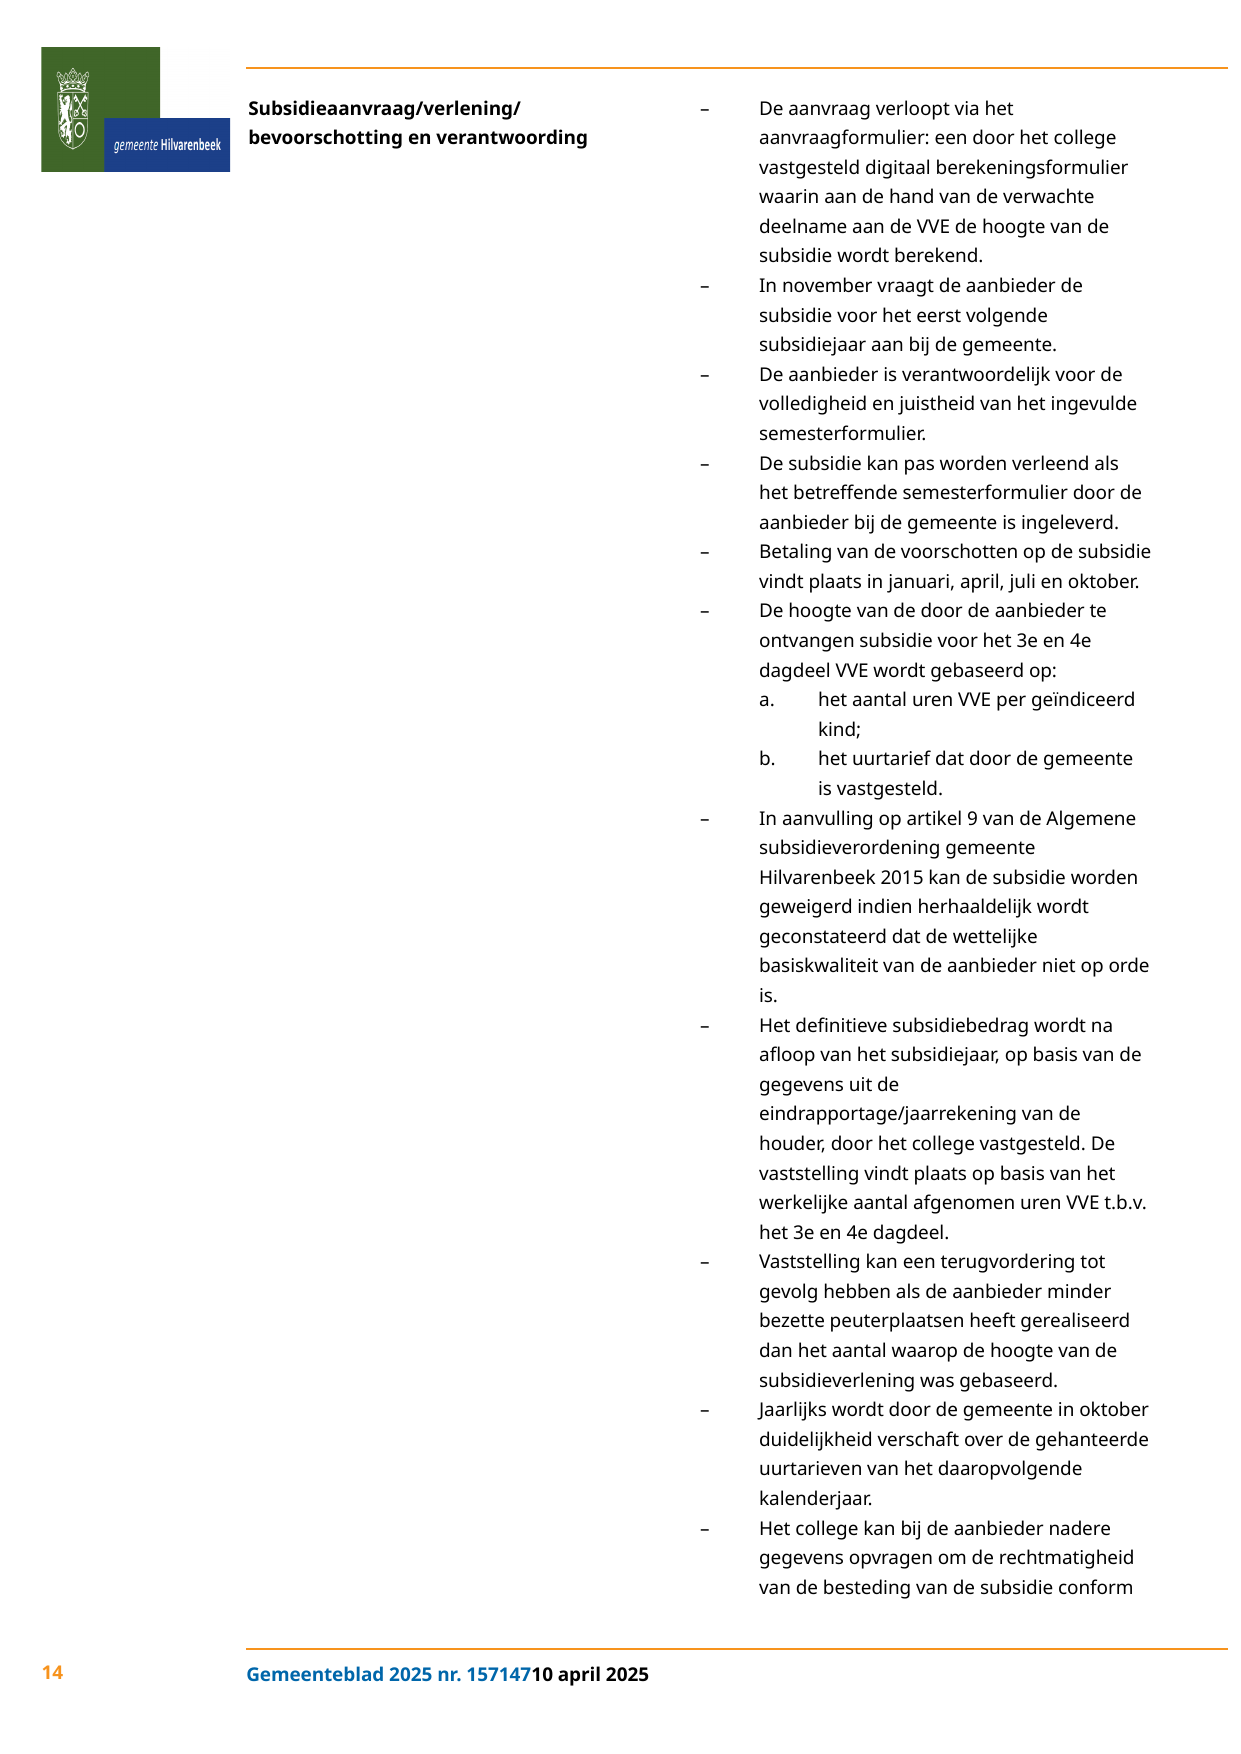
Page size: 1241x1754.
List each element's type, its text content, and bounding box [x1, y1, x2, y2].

table_cell De aanvraag verloopt via het aanvraagformulier: een door het college vastgesteld digitaal berekeningsformulier waarin aan de hand van de verwachte deelname aan de VVE de hoogte van de subsidie wordt berekend. In november vraagt de aanbieder de subsidie voor het eerst volgende subsidiejaar aan bij de gemeente. De aanbieder is verantwoordelijk voor de volledigheid en juistheid van het ingevulde semesterformulier. De subsidie kan pas worden verleend als het betreffende semesterformulier door de aanbieder bij de gemeente is ingeleverd. Betaling van de voorschotten op de subsidie vindt plaats in januari, april, juli en oktober. De hoogte van de door de aanbieder te ontvangen subsidie voor het 3e en 4e dagdeel VVE wordt gebaseerd op: het aantal uren VVE per geïndiceerd kind; het uurtarief dat door de gemeente is vastgesteld. In aanvulling op artikel 9 van de Algemene subsidieverordening gemeente Hilvarenbeek 2015 kan de subsidie worden geweigerd indien herhaaldelijk wordt geconstateerd dat de wettelijke basiskwaliteit van de aanbieder niet op orde is. Het definitieve subsidiebedrag wordt na afloop van het subsidiejaar, op basis van de gegevens uit de eindrapportage/jaarrekening van de houder, door het college vastgesteld. De vaststelling vindt plaats op basis van het werkelijke aantal afgenomen uren VVE t.b.v. het 3e en 4e dagdeel. Vaststelling kan een terugvordering tot gevolg hebben als de aanbieder minder bezette peuterplaatsen heeft gerealiseerd dan het aantal waarop de hoogte van de subsidieverlening was gebaseerd. Jaarlijks wordt door de gemeente in oktober duidelijkheid verschaft over de gehanteerde uurtarieven van het daaropvolgende kalenderjaar. Het college kan bij de aanbieder nadere gegevens opvragen om de rechtmatigheid van de besteding van de subsidie conform [700, 95, 1152, 1600]
table_cell Subsidieaanvraag/verlening/ bevoorschotting en verantwoording [248, 95, 700, 1600]
picture [41, 47, 231, 172]
